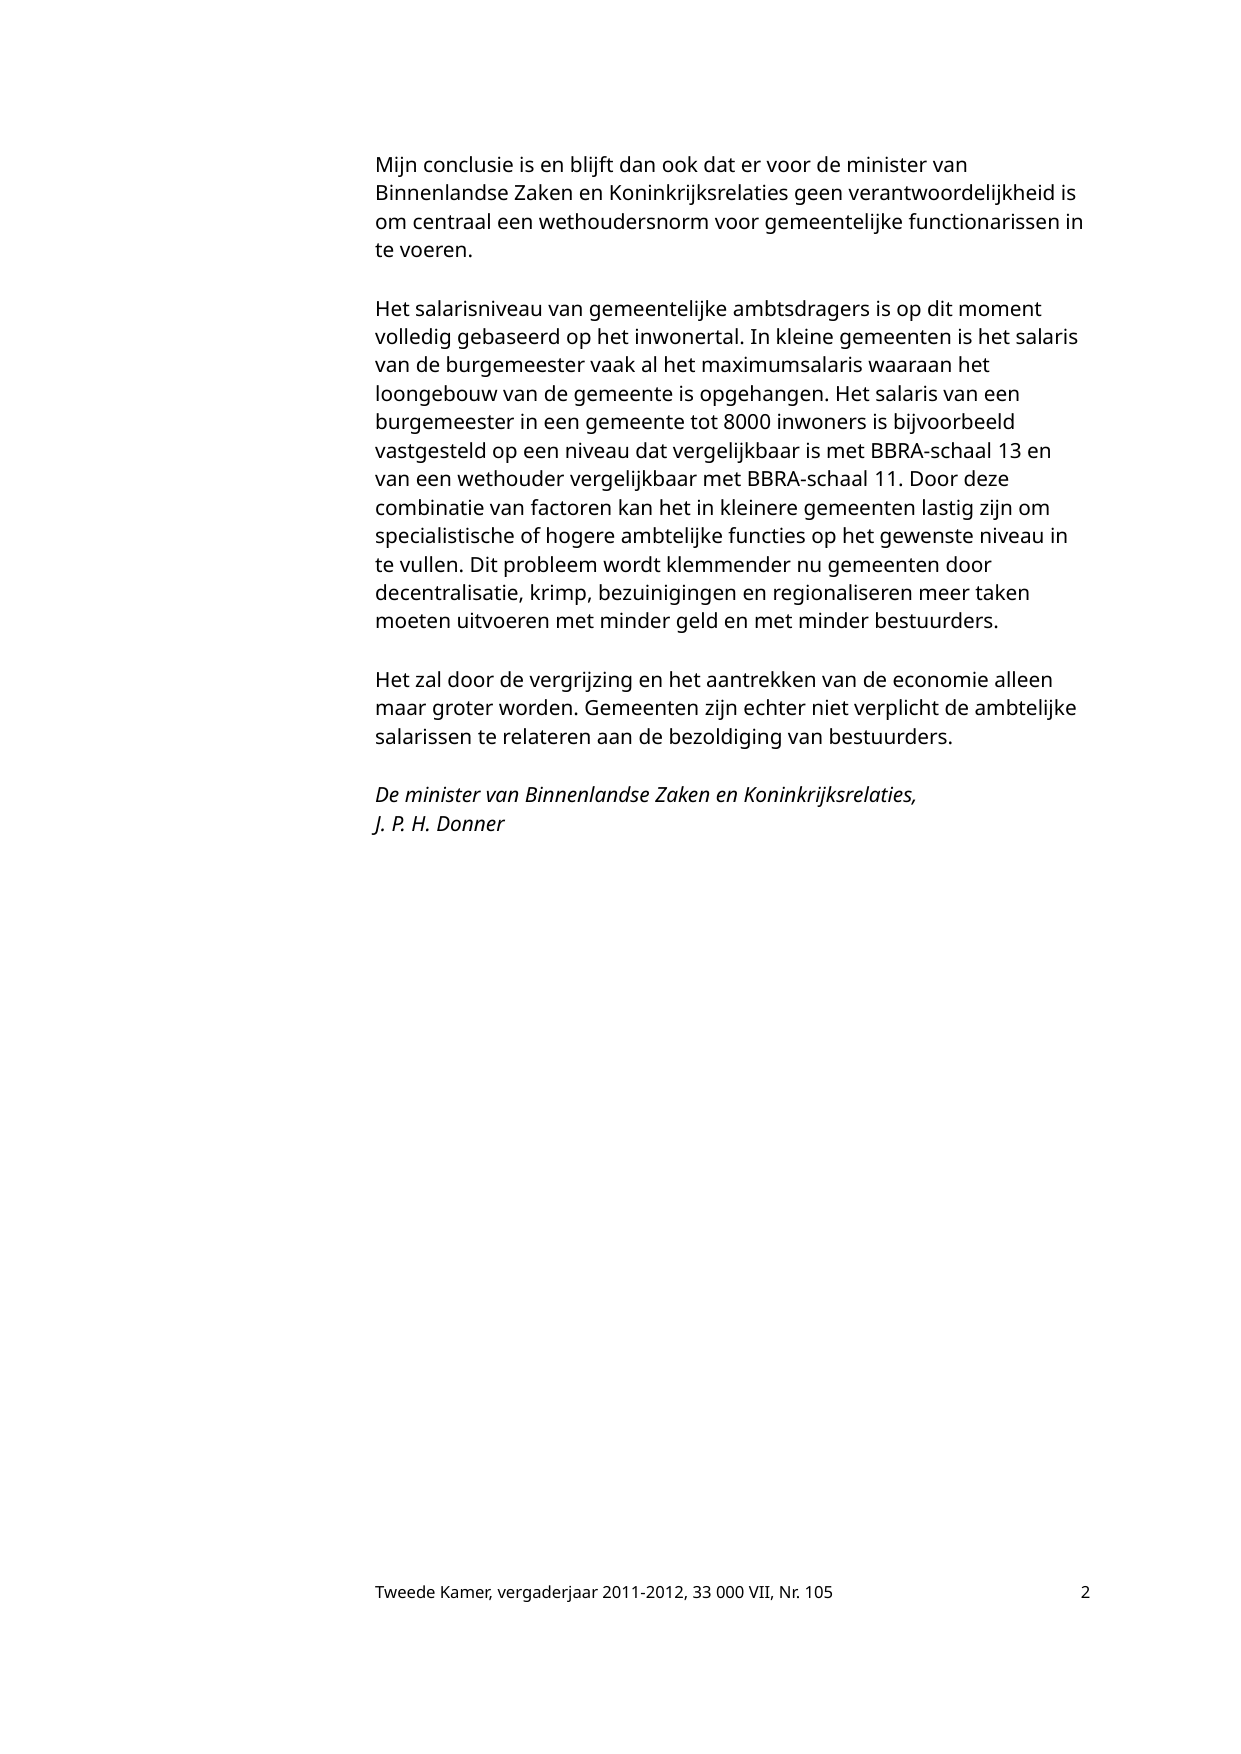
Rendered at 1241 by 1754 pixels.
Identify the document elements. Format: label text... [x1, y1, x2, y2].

text Het salarisniveau van gemeentelijke ambtsdragers is op dit moment volledig gebaseerd op het inwonertal. In kleine gemeenten is het salaris van de burgemeester vaak al het maximumsalaris waaraan het loongebouw van de gemeente is opgehangen. Het salaris van een burgemeester in een gemeente tot 8000 inwoners is bijvoorbeeld vastgesteld op een niveau dat vergelijkbaar is met BBRA-schaal 13 en van een wethouder vergelijkbaar met BBRA-schaal 11. Door deze combinatie van factoren kan het in kleinere gemeenten lastig zijn om specialistische of hogere ambtelijke functies op het gewenste niveau in te vullen. Dit probleem wordt klemmender nu gemeenten door decentralisatie, krimp, bezuinigingen en regionaliseren meer taken moeten uitvoeren met minder geld en met minder bestuurders. [375, 294, 1090, 635]
text De minister van Binnenlandse Zaken en Koninkrijksrelaties, [375, 780, 1090, 809]
text Mijn conclusie is en blijft dan ook dat er voor de minister van Binnenlandse Zaken en Koninkrijksrelaties geen verantwoordelijkheid is om centraal een wethoudersnorm voor gemeentelijke functionarissen in te voeren. [375, 150, 1090, 264]
text J. P. H. Donner [375, 809, 1090, 837]
text Het zal door de vergrijzing en het aantrekken van de economie alleen maar groter worden. Gemeenten zijn echter niet verplicht de ambtelijke salarissen te relateren aan de bezoldiging van bestuurders. [375, 665, 1090, 750]
